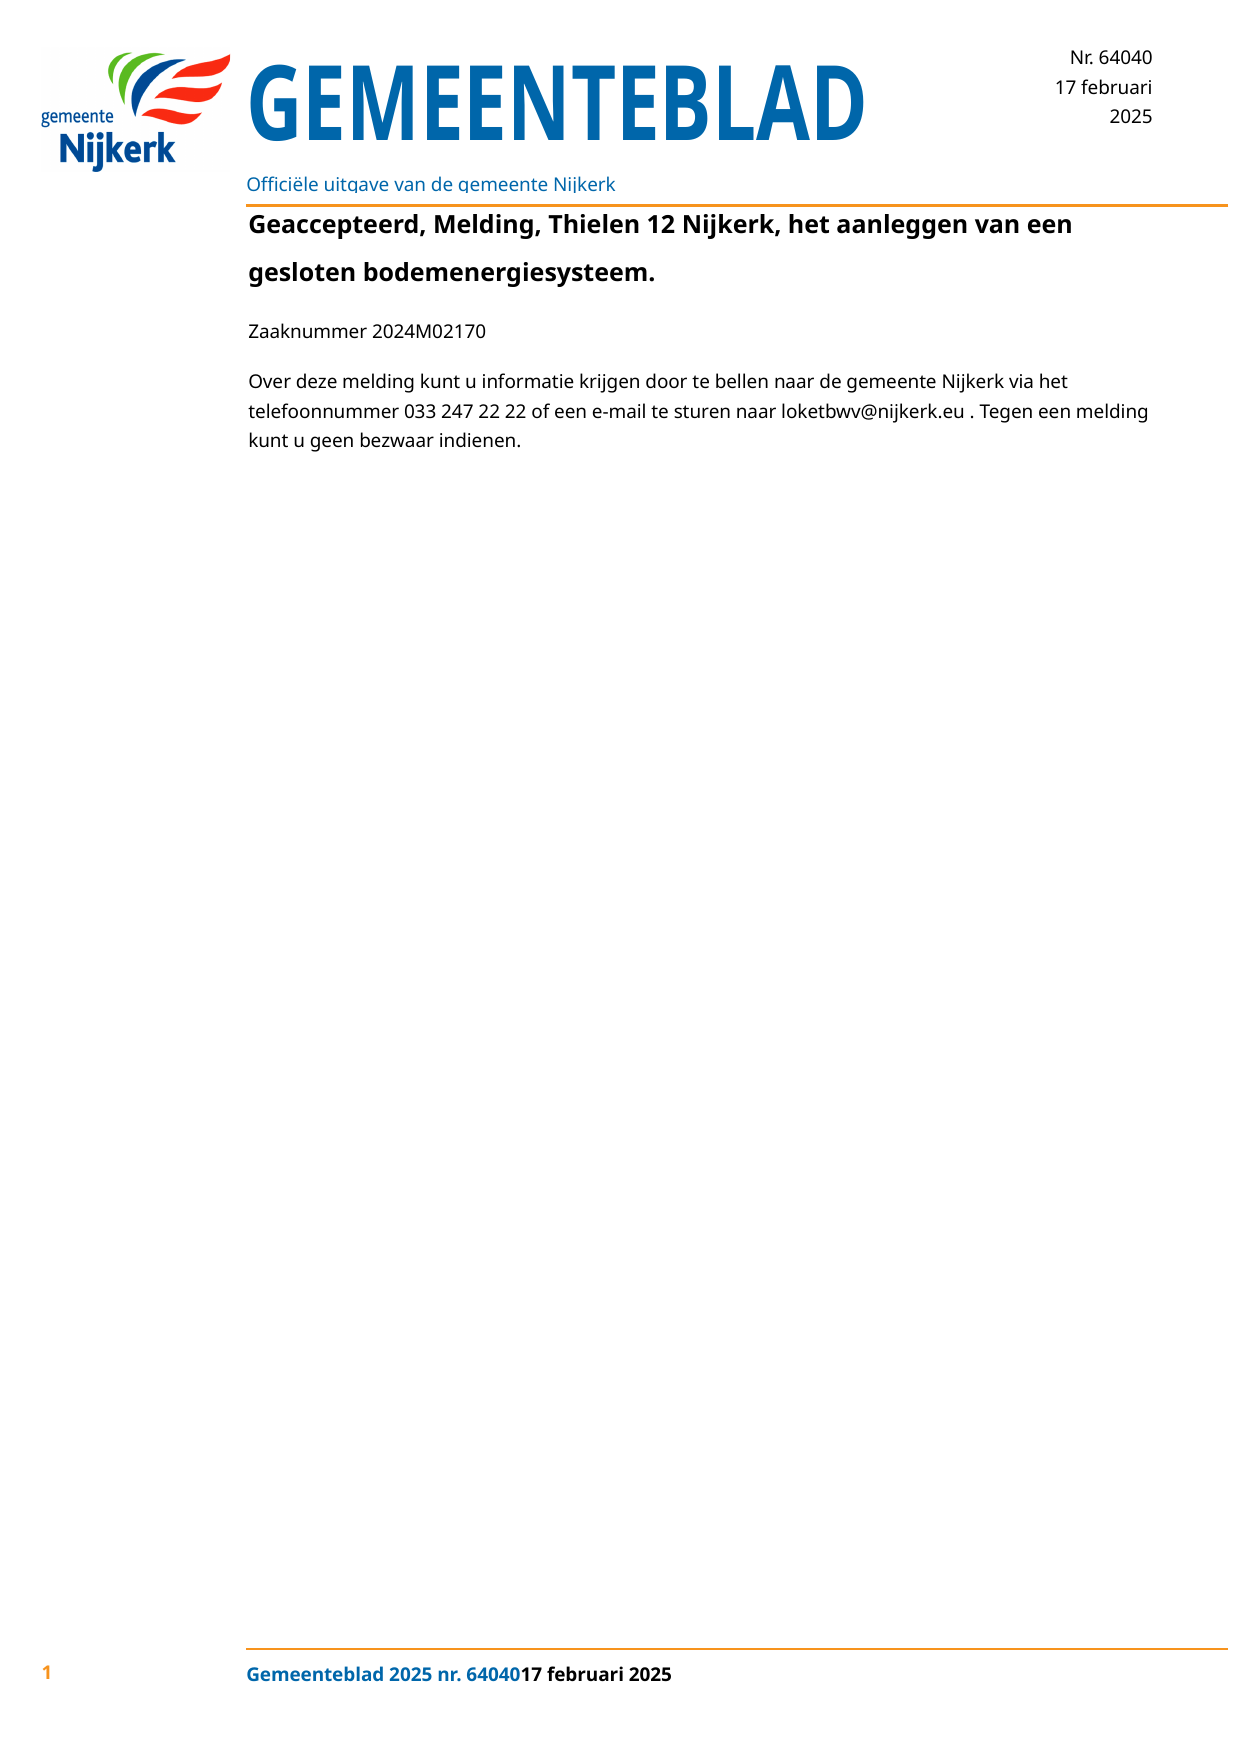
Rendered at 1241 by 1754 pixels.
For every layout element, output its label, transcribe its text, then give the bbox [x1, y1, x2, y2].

picture [41, 47, 231, 172]
text Zaaknummer 2024M02170 [248, 318, 1152, 344]
text Over deze melding kunt u informatie krijgen door te bellen naar de gemeente Nijkerk via het telefoonnummer 033 247 22 22 of een e-mail te sturen naar loketbwv@nijkerk.eu . Tegen een melding kunt u geen bezwaar indienen. [248, 368, 1152, 453]
text Geaccepteerd, Melding, Thielen 12 Nijkerk, het aanleggen van een gesloten bodemenergiesysteem. [248, 207, 1152, 288]
